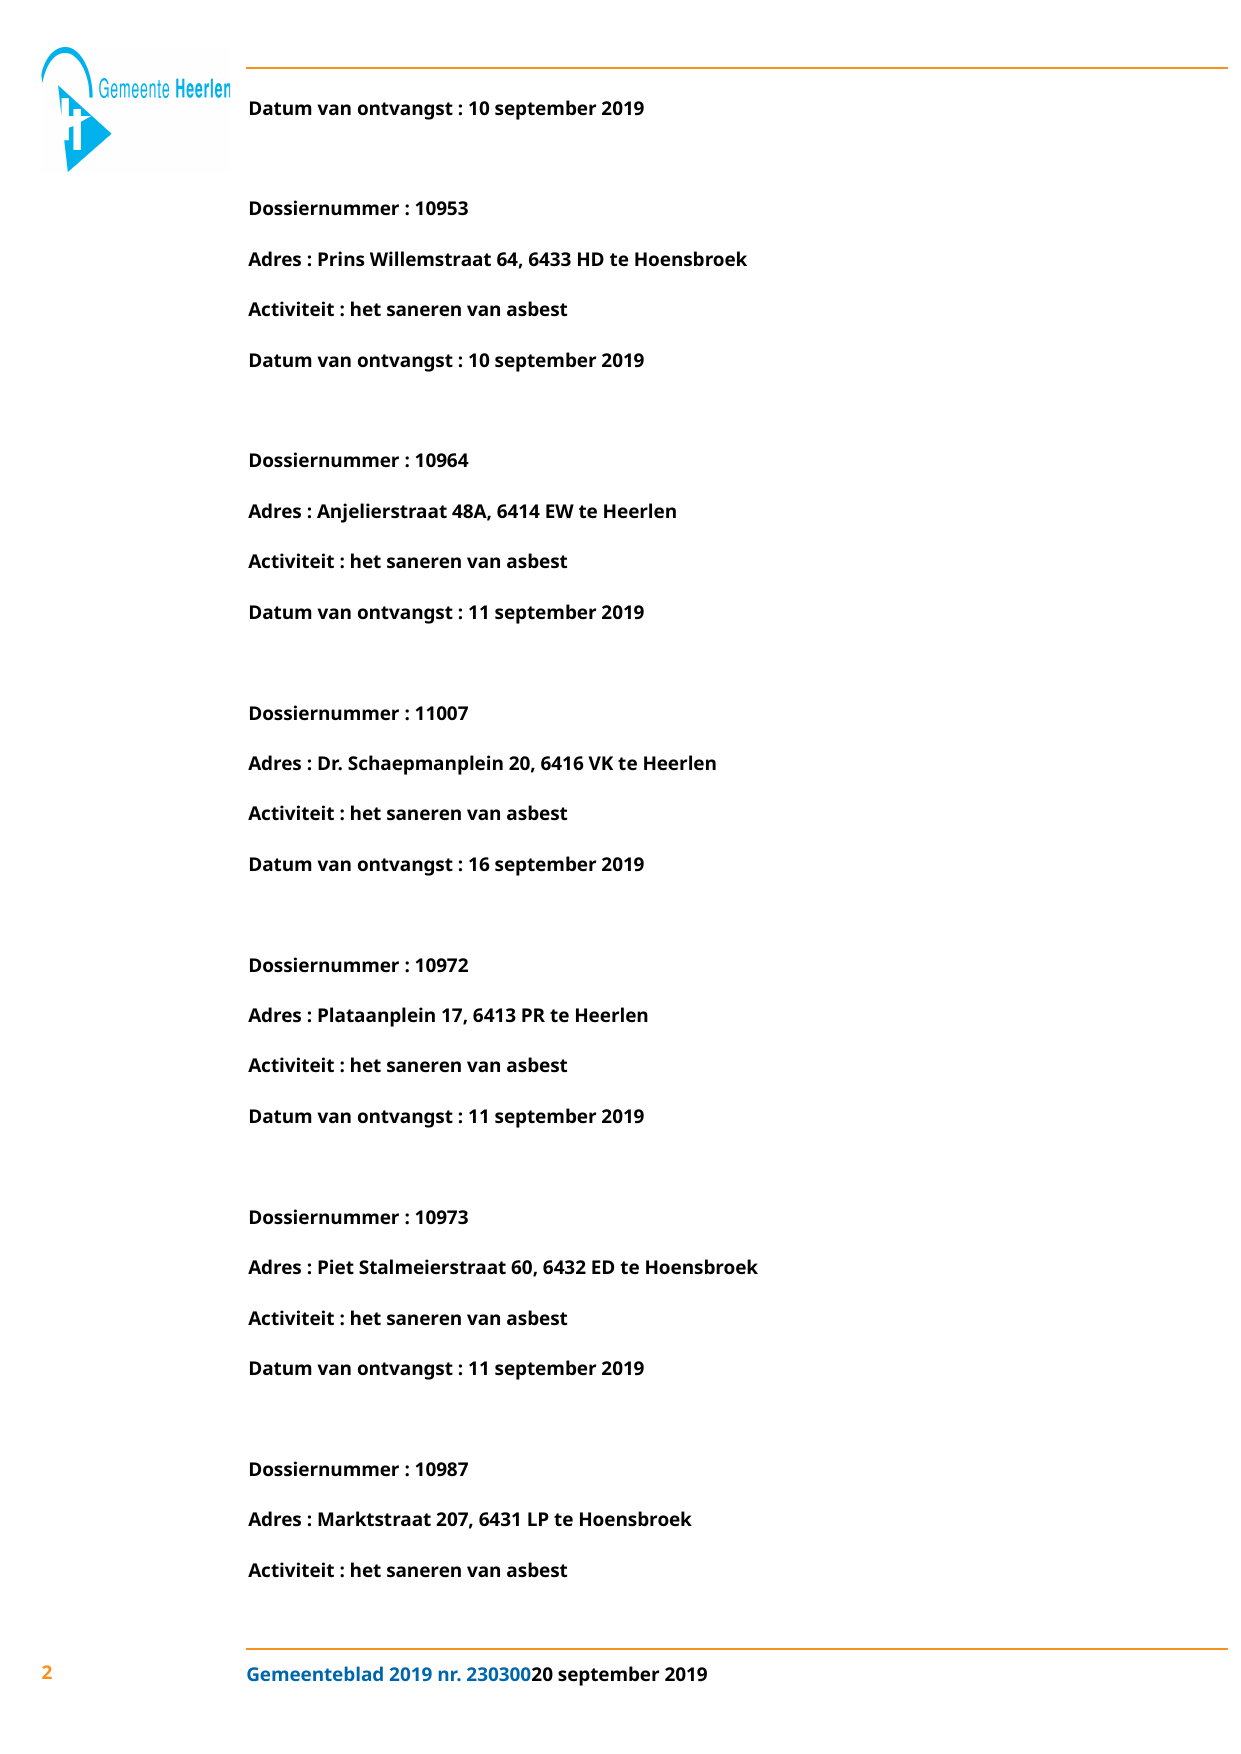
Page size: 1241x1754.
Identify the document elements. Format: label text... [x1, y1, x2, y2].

text Adres : Dr. Schaepmanplein 20, 6416 VK te Heerlen [248, 750, 1152, 776]
text Dossiernummer : 10964 [248, 448, 1152, 473]
text Datum van ontvangst : 11 september 2019 [248, 599, 1152, 625]
picture [41, 47, 231, 172]
text Activiteit : het saneren van asbest [248, 296, 1152, 322]
text Datum van ontvangst : 11 september 2019 [248, 1355, 1152, 1381]
text Activiteit : het saneren van asbest [248, 1557, 1152, 1583]
text Adres : Prins Willemstraat 64, 6433 HD te Hoensbroek [248, 246, 1152, 272]
text Adres : Plataanplein 17, 6413 PR te Heerlen [248, 1002, 1152, 1028]
text Dossiernummer : 10973 [248, 1204, 1152, 1230]
text Activiteit : het saneren van asbest [248, 1305, 1152, 1331]
text Activiteit : het saneren van asbest [248, 548, 1152, 574]
text Datum van ontvangst : 10 september 2019 [248, 347, 1152, 373]
text Activiteit : het saneren van asbest [248, 801, 1152, 826]
text Dossiernummer : 10953 [248, 196, 1152, 221]
text Datum van ontvangst : 16 september 2019 [248, 851, 1152, 877]
text Adres : Piet Stalmeierstraat 60, 6432 ED te Hoensbroek [248, 1254, 1152, 1280]
text Dossiernummer : 10987 [248, 1456, 1152, 1482]
text Adres : Anjelierstraat 48A, 6414 EW te Heerlen [248, 498, 1152, 524]
text Dossiernummer : 11007 [248, 700, 1152, 726]
text Adres : Marktstraat 207, 6431 LP te Hoensbroek [248, 1506, 1152, 1532]
text Datum van ontvangst : 10 september 2019 [248, 95, 1152, 121]
text Dossiernummer : 10972 [248, 952, 1152, 978]
picture [41, 47, 58, 70]
text Datum van ontvangst : 11 september 2019 [248, 1103, 1152, 1129]
text Activiteit : het saneren van asbest [248, 1053, 1152, 1078]
